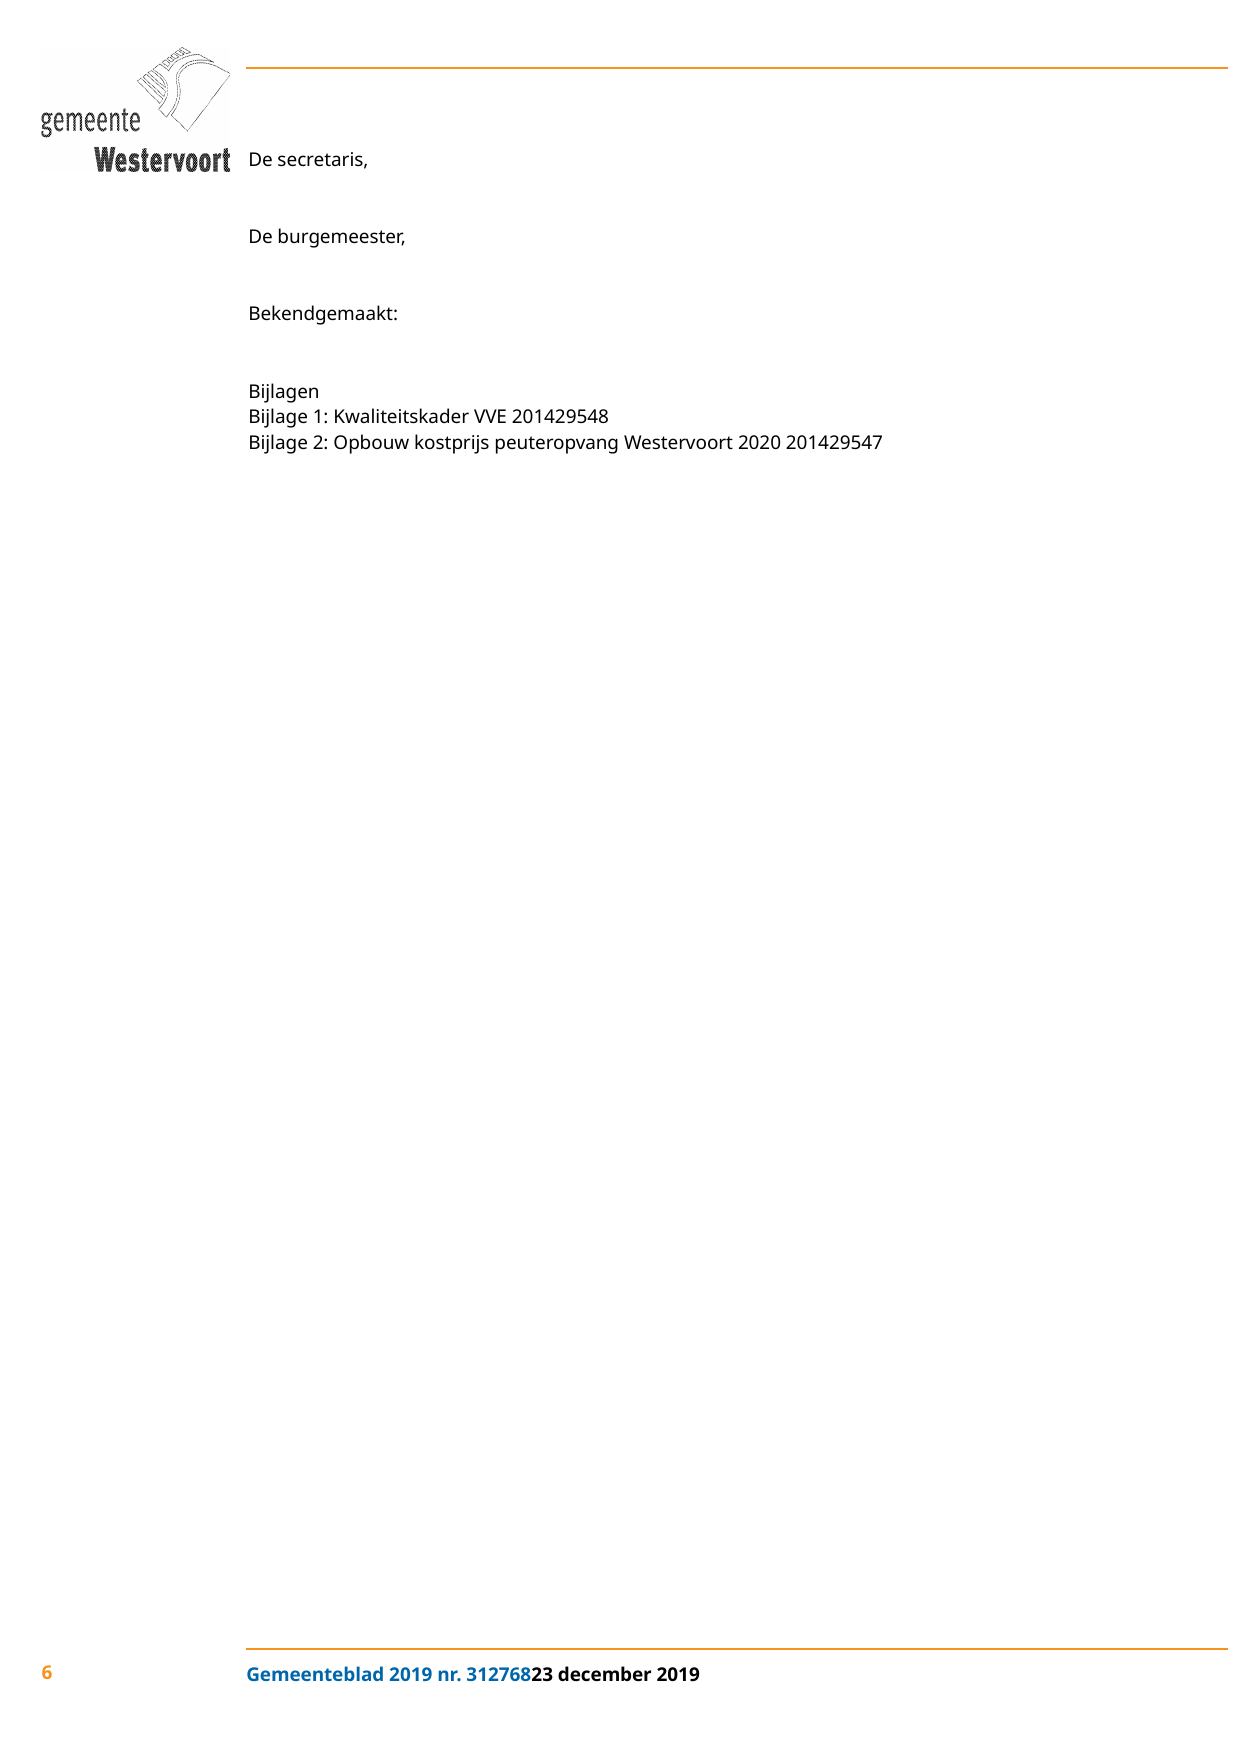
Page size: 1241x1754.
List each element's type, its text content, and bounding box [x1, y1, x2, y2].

text De burgemeester, [248, 223, 1152, 249]
text De secretaris, [248, 146, 1152, 172]
text Bijlage 1: Kwaliteitskader VVE 201429548 [248, 403, 1152, 429]
text Bekendgemaakt: [248, 301, 1152, 326]
picture [41, 47, 231, 172]
text Bijlage 2: Opbouw kostprijs peuteropvang Westervoort 2020 201429547 [248, 429, 1152, 455]
text Bijlagen [248, 378, 1152, 403]
